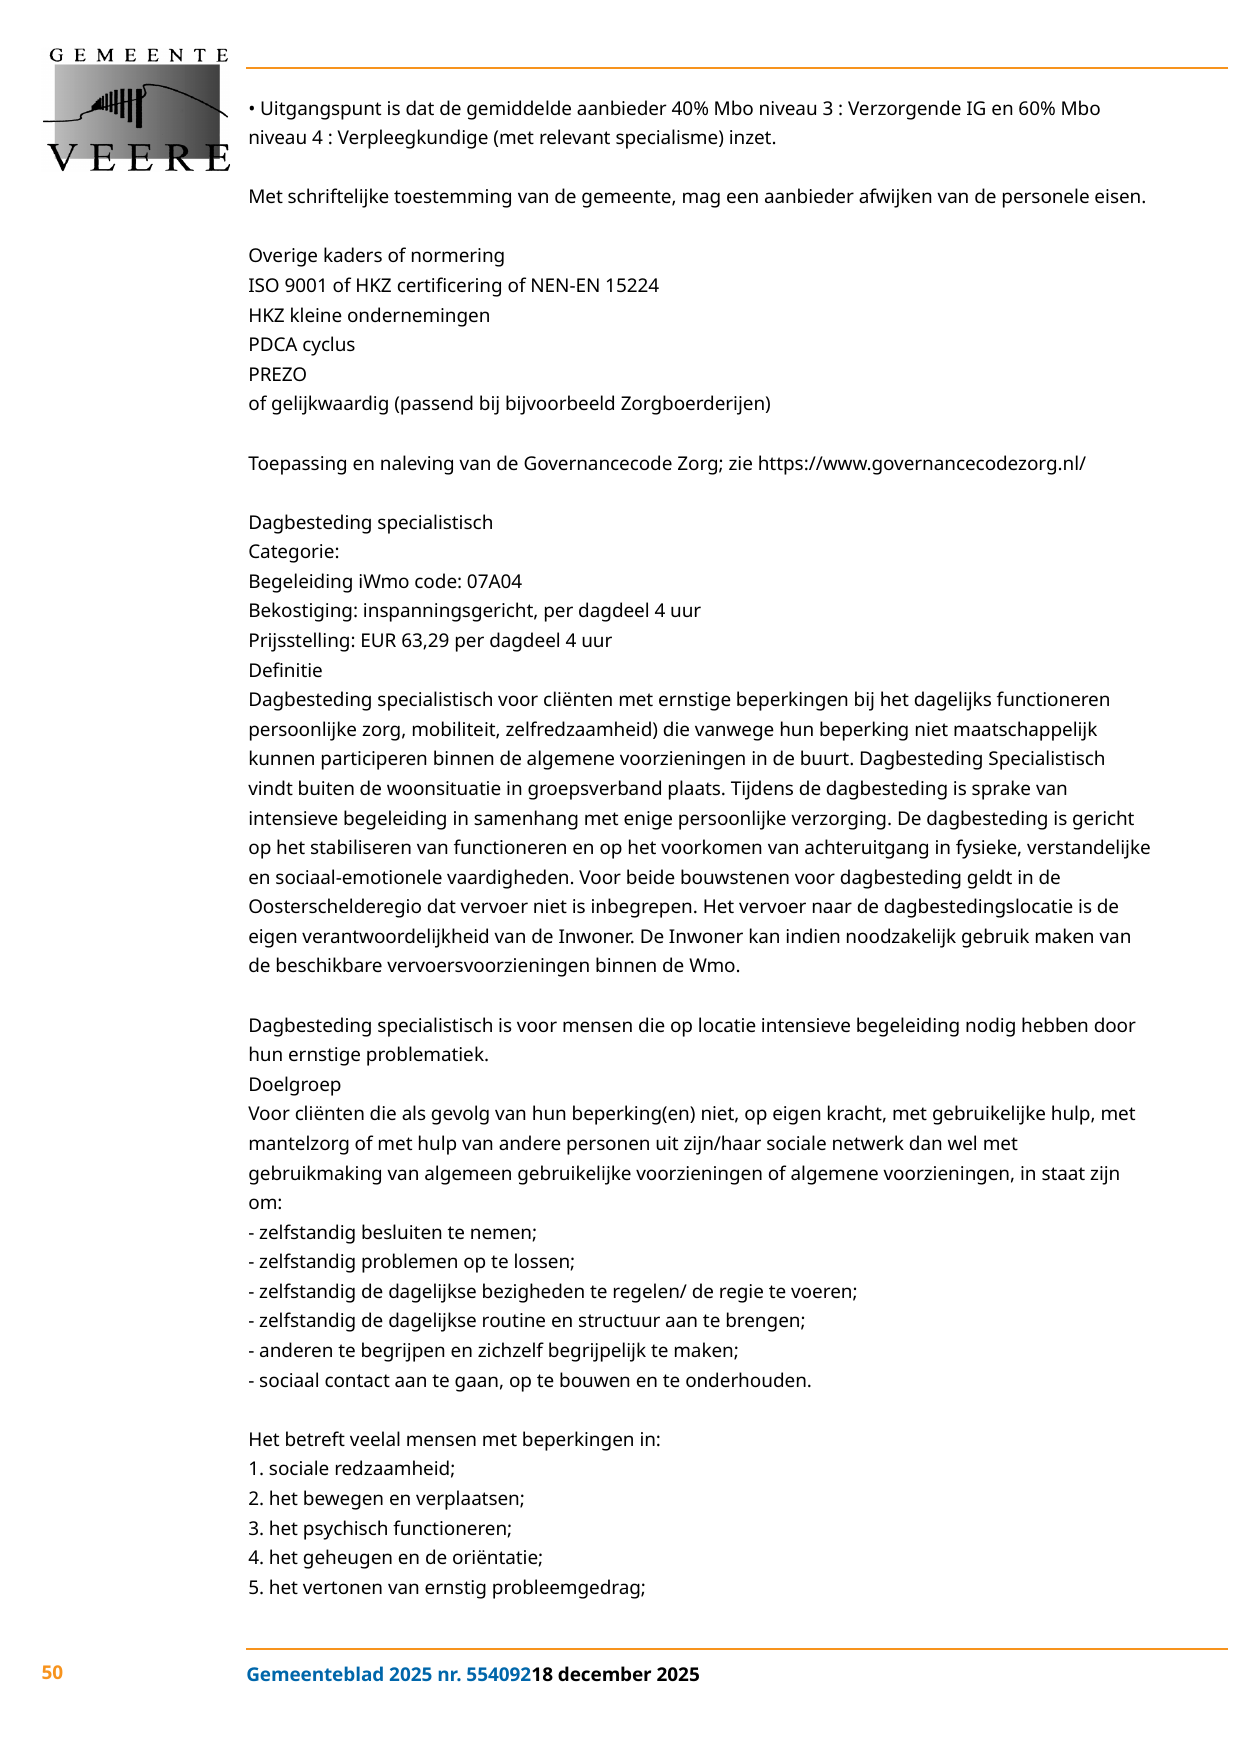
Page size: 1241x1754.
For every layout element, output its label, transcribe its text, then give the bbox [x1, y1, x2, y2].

text Bekostiging: inspanningsgericht, per dagdeel 4 uur [248, 598, 1152, 623]
text 4. het geheugen en de oriëntatie; [248, 1544, 1152, 1570]
text Dagbesteding specialistisch [248, 509, 1152, 535]
text HKZ kleine ondernemingen [248, 302, 1152, 328]
text Voor cliënten die als gevolg van hun beperking(en) niet, op eigen kracht, met gebruikelijke hulp, met mantelzorg of met hulp van andere personen uit zijn/haar sociale netwerk dan wel met gebruikmaking van algemeen gebruikelijke voorzieningen of algemene voorzieningen, in staat zijn om: [248, 1101, 1152, 1215]
text - zelfstandig problemen op te lossen; [248, 1248, 1152, 1274]
text of gelijkwaardig (passend bij bijvoorbeeld Zorgboerderijen) [248, 391, 1152, 416]
text Dagbesteding specialistisch voor cliënten met ernstige beperkingen bij het dagelijks functioneren persoonlijke zorg, mobiliteit, zelfredzaamheid) die vanwege hun beperking niet maatschappelijk kunnen participeren binnen de algemene voorzieningen in de buurt. Dagbesteding Specialistisch vindt buiten de woonsituatie in groepsverband plaats. Tijdens de dagbesteding is sprake van intensieve begeleiding in samenhang met enige persoonlijke verzorging. De dagbesteding is gericht op het stabiliseren van functioneren en op het voorkomen van achteruitgang in fysieke, verstandelijke en sociaal-emotionele vaardigheden. Voor beide bouwstenen voor dagbesteding geldt in de Oosterschelderegio dat vervoer niet is inbegrepen. Het vervoer naar de dagbestedingslocatie is de eigen verantwoordelijkheid van de Inwoner. De Inwoner kan indien noodzakelijk gebruik maken van de beschikbare vervoersvoorzieningen binnen de Wmo. [248, 686, 1152, 978]
text - zelfstandig besluiten te nemen; [248, 1219, 1152, 1245]
text - zelfstandig de dagelijkse bezigheden te regelen/ de regie te voeren; [248, 1278, 1152, 1304]
text 1. sociale redzaamheid; [248, 1456, 1152, 1481]
text 3. het psychisch functioneren; [248, 1515, 1152, 1541]
text • Uitgangspunt is dat de gemiddelde aanbieder 40% Mbo niveau 3 : Verzorgende IG en 60% Mbo niveau 4 : Verpleegkundige (met relevant specialisme) inzet. [248, 95, 1152, 150]
text Toepassing en naleving van de Governancecode Zorg; zie https://www.governancecodezorg.nl/ [248, 450, 1152, 476]
text Overige kaders of normering [248, 243, 1152, 268]
text - anderen te begrijpen en zichzelf begrijpelijk te maken; [248, 1337, 1152, 1363]
text Categorie: [248, 538, 1152, 564]
picture [41, 47, 231, 172]
text 2. het bewegen en verplaatsen; [248, 1485, 1152, 1511]
text Prijsstelling: EUR 63,29 per dagdeel 4 uur [248, 627, 1152, 653]
text ISO 9001 of HKZ certificering of NEN-EN 15224 [248, 272, 1152, 298]
text Het betreft veelal mensen met beperkingen in: [248, 1426, 1152, 1452]
text PDCA cyclus [248, 331, 1152, 357]
text Definitie [248, 657, 1152, 683]
text Met schriftelijke toestemming van de gemeente, mag een aanbieder afwijken van de personele eisen. [248, 183, 1152, 209]
text - zelfstandig de dagelijkse routine en structuur aan te brengen; [248, 1308, 1152, 1333]
text - sociaal contact aan te gaan, op te bouwen en te onderhouden. [248, 1367, 1152, 1393]
text Doelgroep [248, 1071, 1152, 1097]
text Dagbesteding specialistisch is voor mensen die op locatie intensieve begeleiding nodig hebben door hun ernstige problematiek. [248, 1012, 1152, 1067]
text Begeleiding iWmo code: 07A04 [248, 568, 1152, 594]
text 5. het vertonen van ernstig probleemgedrag; [248, 1574, 1152, 1600]
text PREZO [248, 361, 1152, 387]
